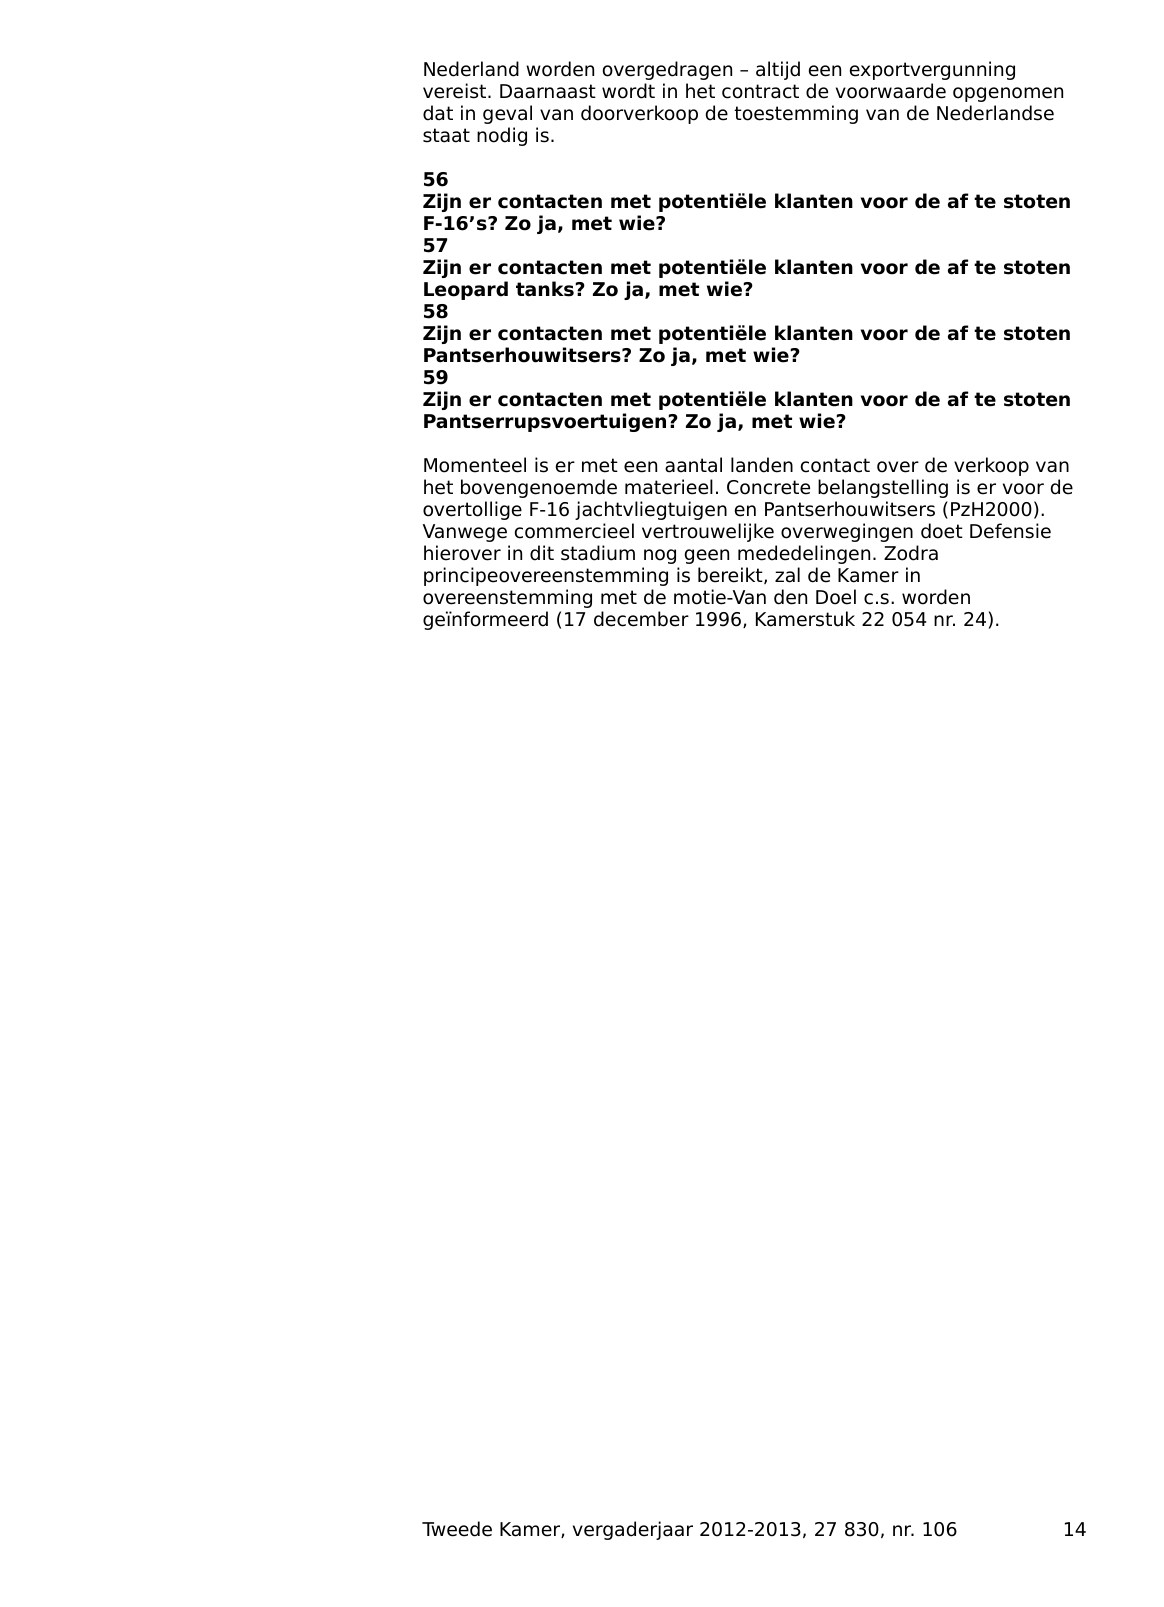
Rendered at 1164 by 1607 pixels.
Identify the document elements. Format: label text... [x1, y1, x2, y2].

text Zijn er contacten met potentiële klanten voor de af te stoten F-16’s? Zo ja, met wie? [422, 191, 1087, 235]
text Zijn er contacten met potentiële klanten voor de af te stoten Pantserrupsvoertuigen? Zo ja, met wie? [422, 389, 1087, 433]
text Zijn er contacten met potentiële klanten voor de af te stoten Leopard tanks? Zo ja, met wie? [422, 257, 1087, 301]
text 59 [422, 367, 1087, 389]
text 56 [422, 169, 1087, 191]
text Zijn er contacten met potentiële klanten voor de af te stoten Pantserhouwitsers? Zo ja, met wie? [422, 323, 1087, 367]
text Momenteel is er met een aantal landen contact over de verkoop van het bovengenoemde materieel. Concrete belangstelling is er voor de overtollige F-16 jachtvliegtuigen en Pantserhouwitsers (PzH2000). Vanwege commercieel vertrouwelijke overwegingen doet Defensie hierover in dit stadium nog geen mededelingen. Zodra principeovereenstemming is bereikt, zal de Kamer in overeenstemming met de motie-Van den Doel c.s. worden geïnformeerd (17 december 1996, Kamerstuk 22 054 nr. 24). [422, 455, 1087, 631]
text Nederland worden overgedragen – altijd een exportvergunning vereist. Daarnaast wordt in het contract de voorwaarde opgenomen dat in geval van doorverkoop de toestemming van de Nederlandse staat nodig is. [422, 59, 1087, 147]
text 58 [422, 301, 1087, 323]
text 57 [422, 235, 1087, 257]
